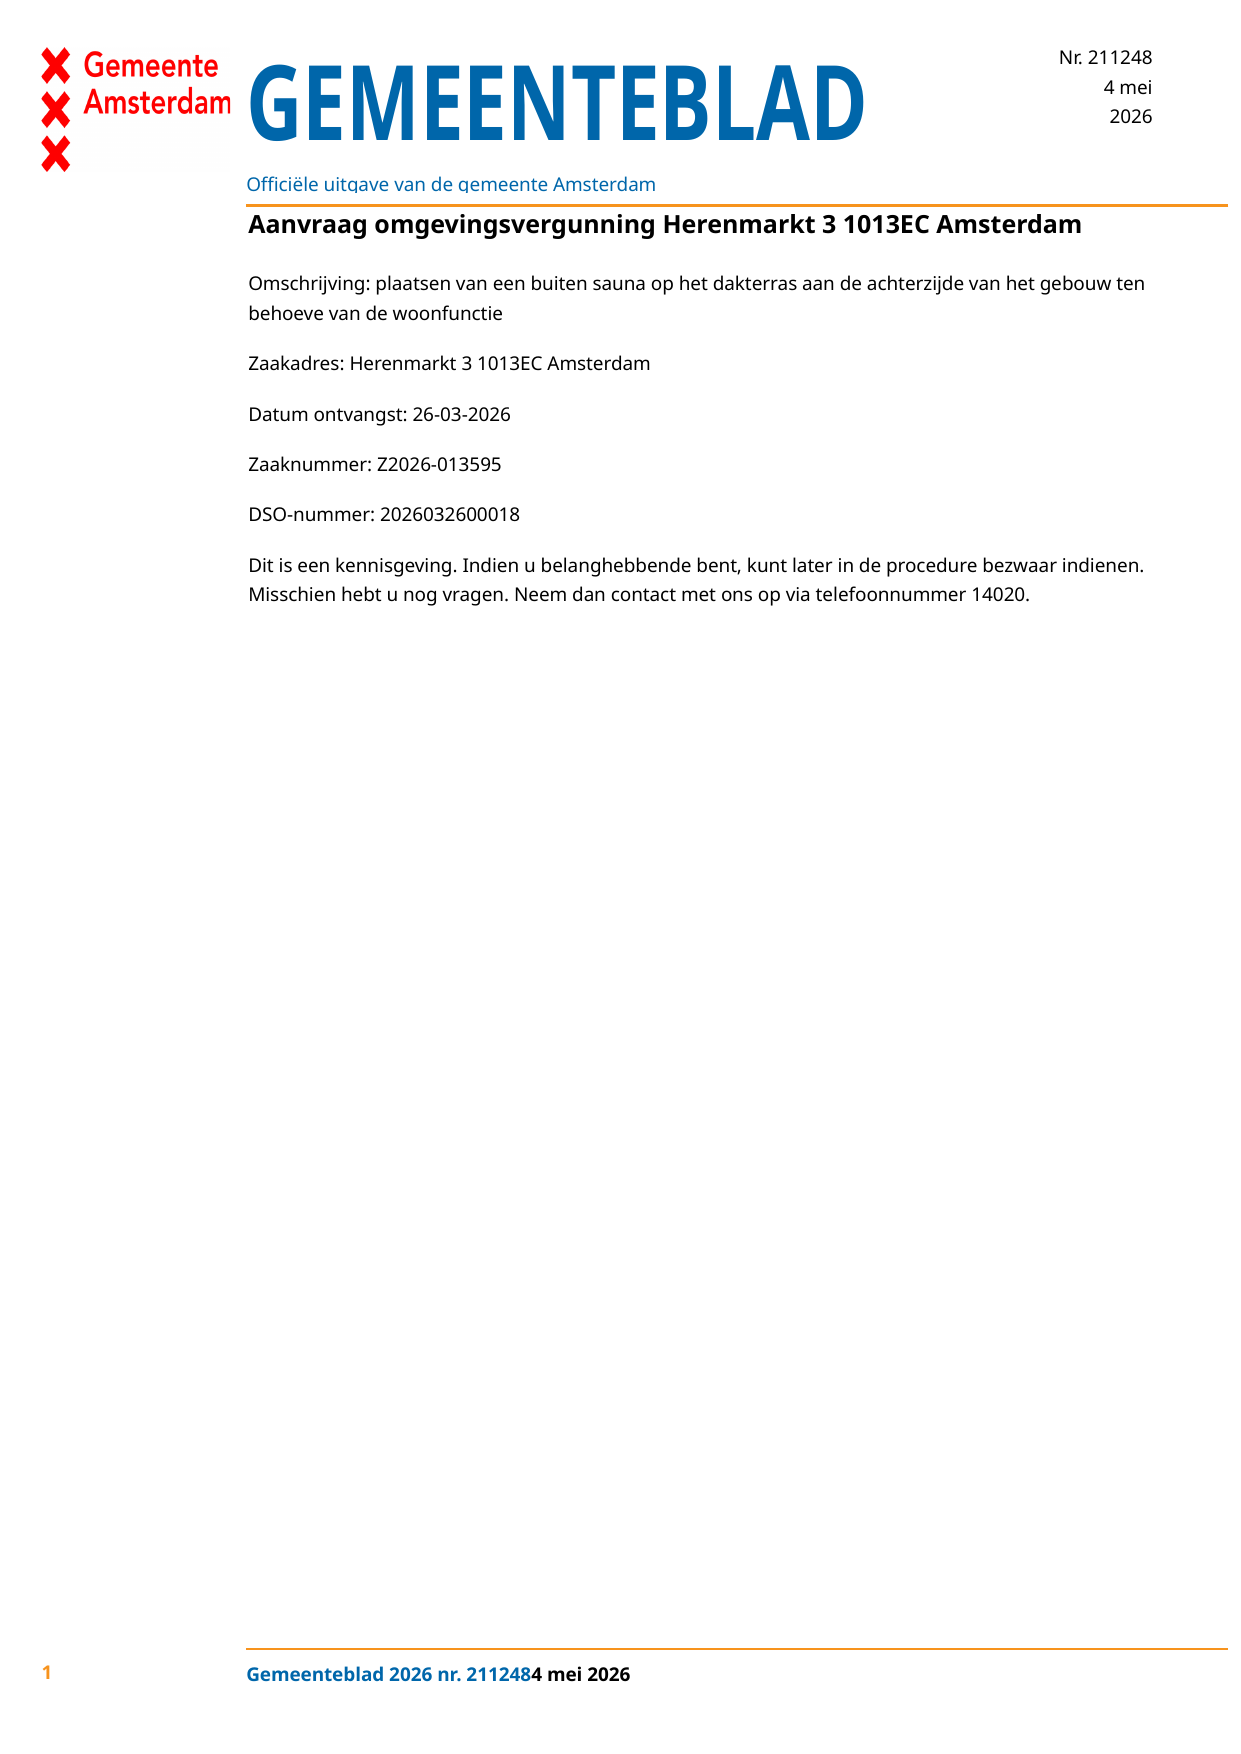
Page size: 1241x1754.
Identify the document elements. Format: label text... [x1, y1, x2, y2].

text Zaaknummer: Z2026-013595 [248, 451, 1152, 477]
text Datum ontvangst: 26-03-2026 [248, 401, 1152, 426]
text Omschrijving: plaatsen van een buiten sauna op het dakterras aan de achterzijde van het gebouw ten behoeve van de woonfunctie [248, 270, 1152, 326]
text Aanvraag omgevingsvergunning Herenmarkt 3 1013EC Amsterdam [248, 207, 1152, 241]
text DSO-nummer: 2026032600018 [248, 502, 1152, 527]
text Zaakadres: Herenmarkt 3 1013EC Amsterdam [248, 350, 1152, 376]
picture [41, 47, 231, 172]
text Dit is een kennisgeving. Indien u belanghebbende bent, kunt later in de procedure bezwaar indienen. Misschien hebt u nog vragen. Neem dan contact met ons op via telefoonnummer 14020. [248, 552, 1152, 607]
